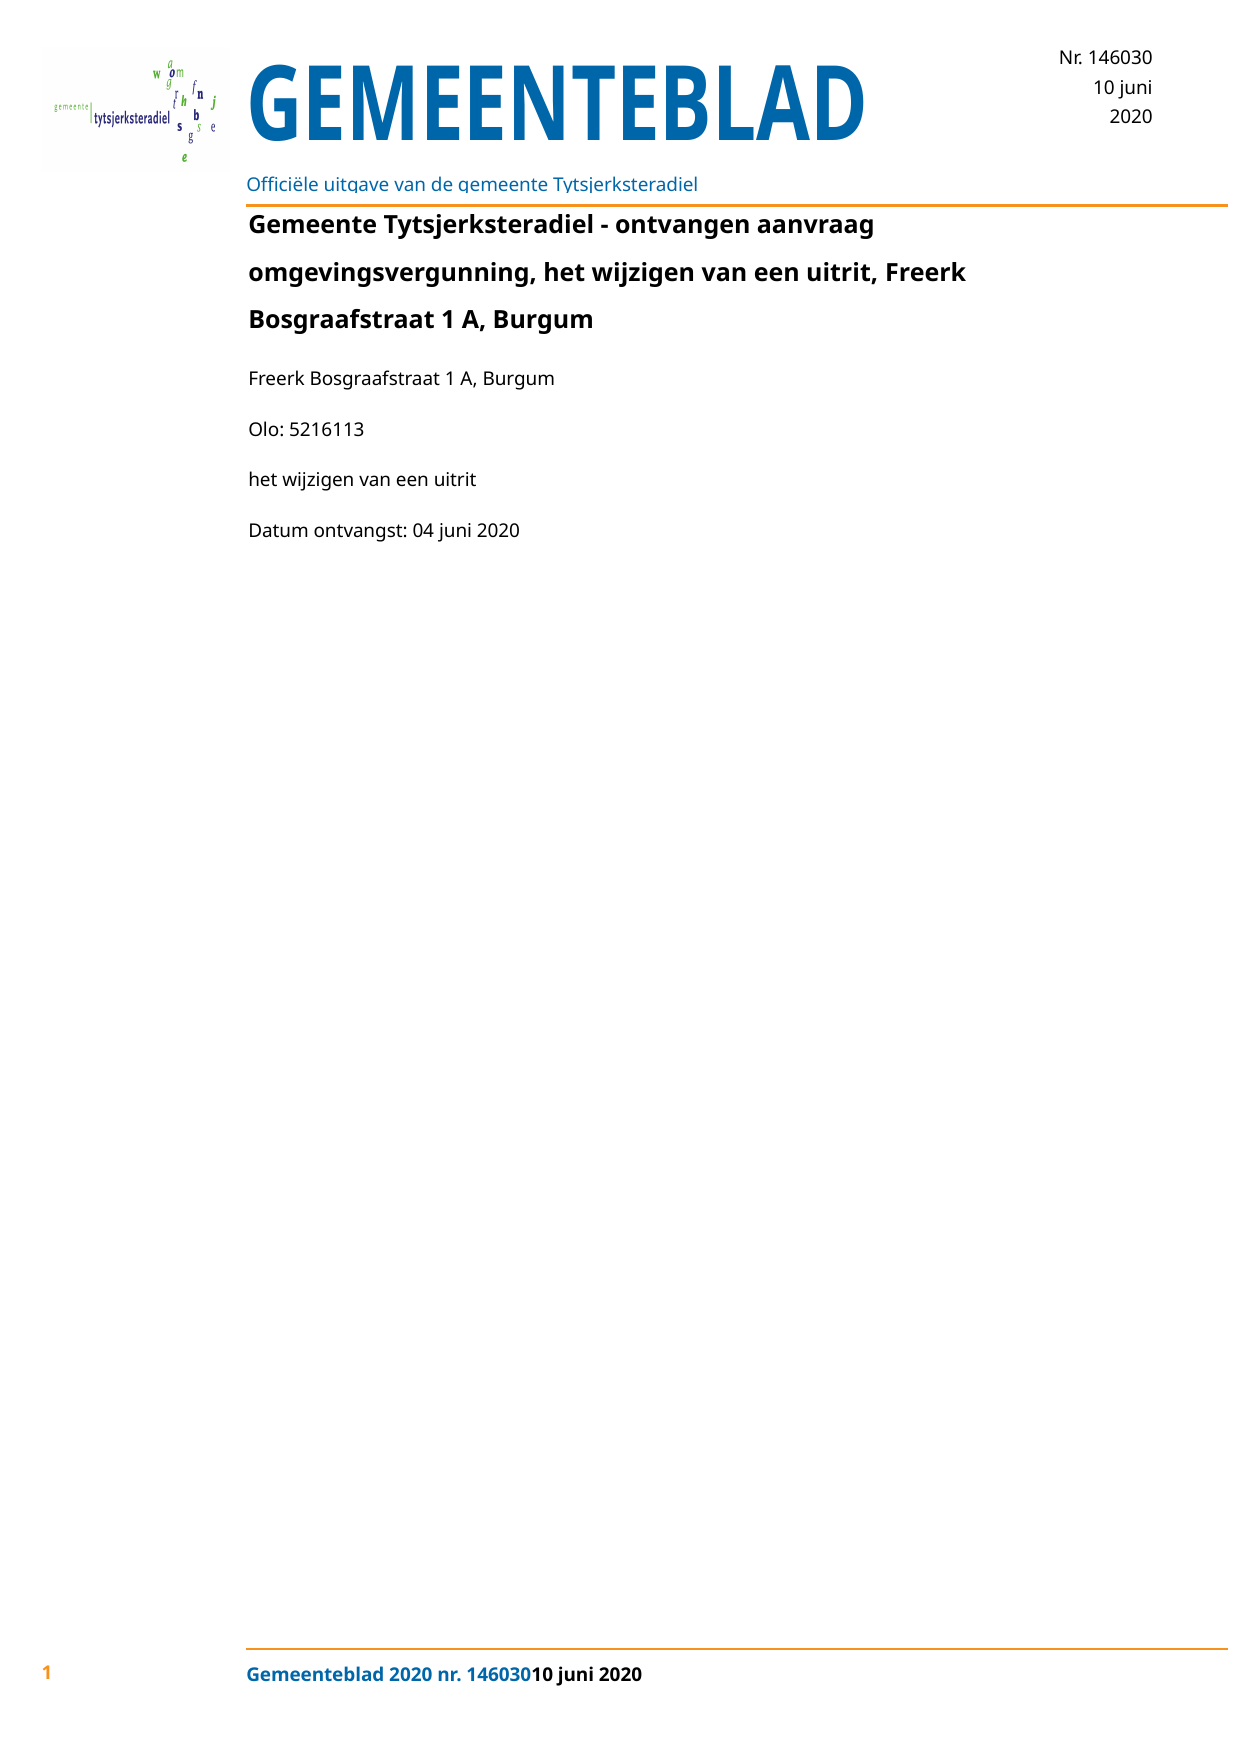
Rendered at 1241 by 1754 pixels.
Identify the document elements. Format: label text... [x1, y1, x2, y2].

text Freerk Bosgraafstraat 1 A, Burgum [248, 366, 1152, 391]
text Gemeente Tytsjerksteradiel - ontvangen aanvraag omgevingsvergunning, het wijzigen van een uitrit, Freerk Bosgraafstraat 1 A, Burgum [248, 207, 1152, 336]
text het wijzigen van een uitrit [248, 466, 1152, 492]
picture [41, 47, 231, 172]
text Datum ontvangst: 04 juni 2020 [248, 517, 1152, 542]
text Olo: 5216113 [248, 416, 1152, 442]
